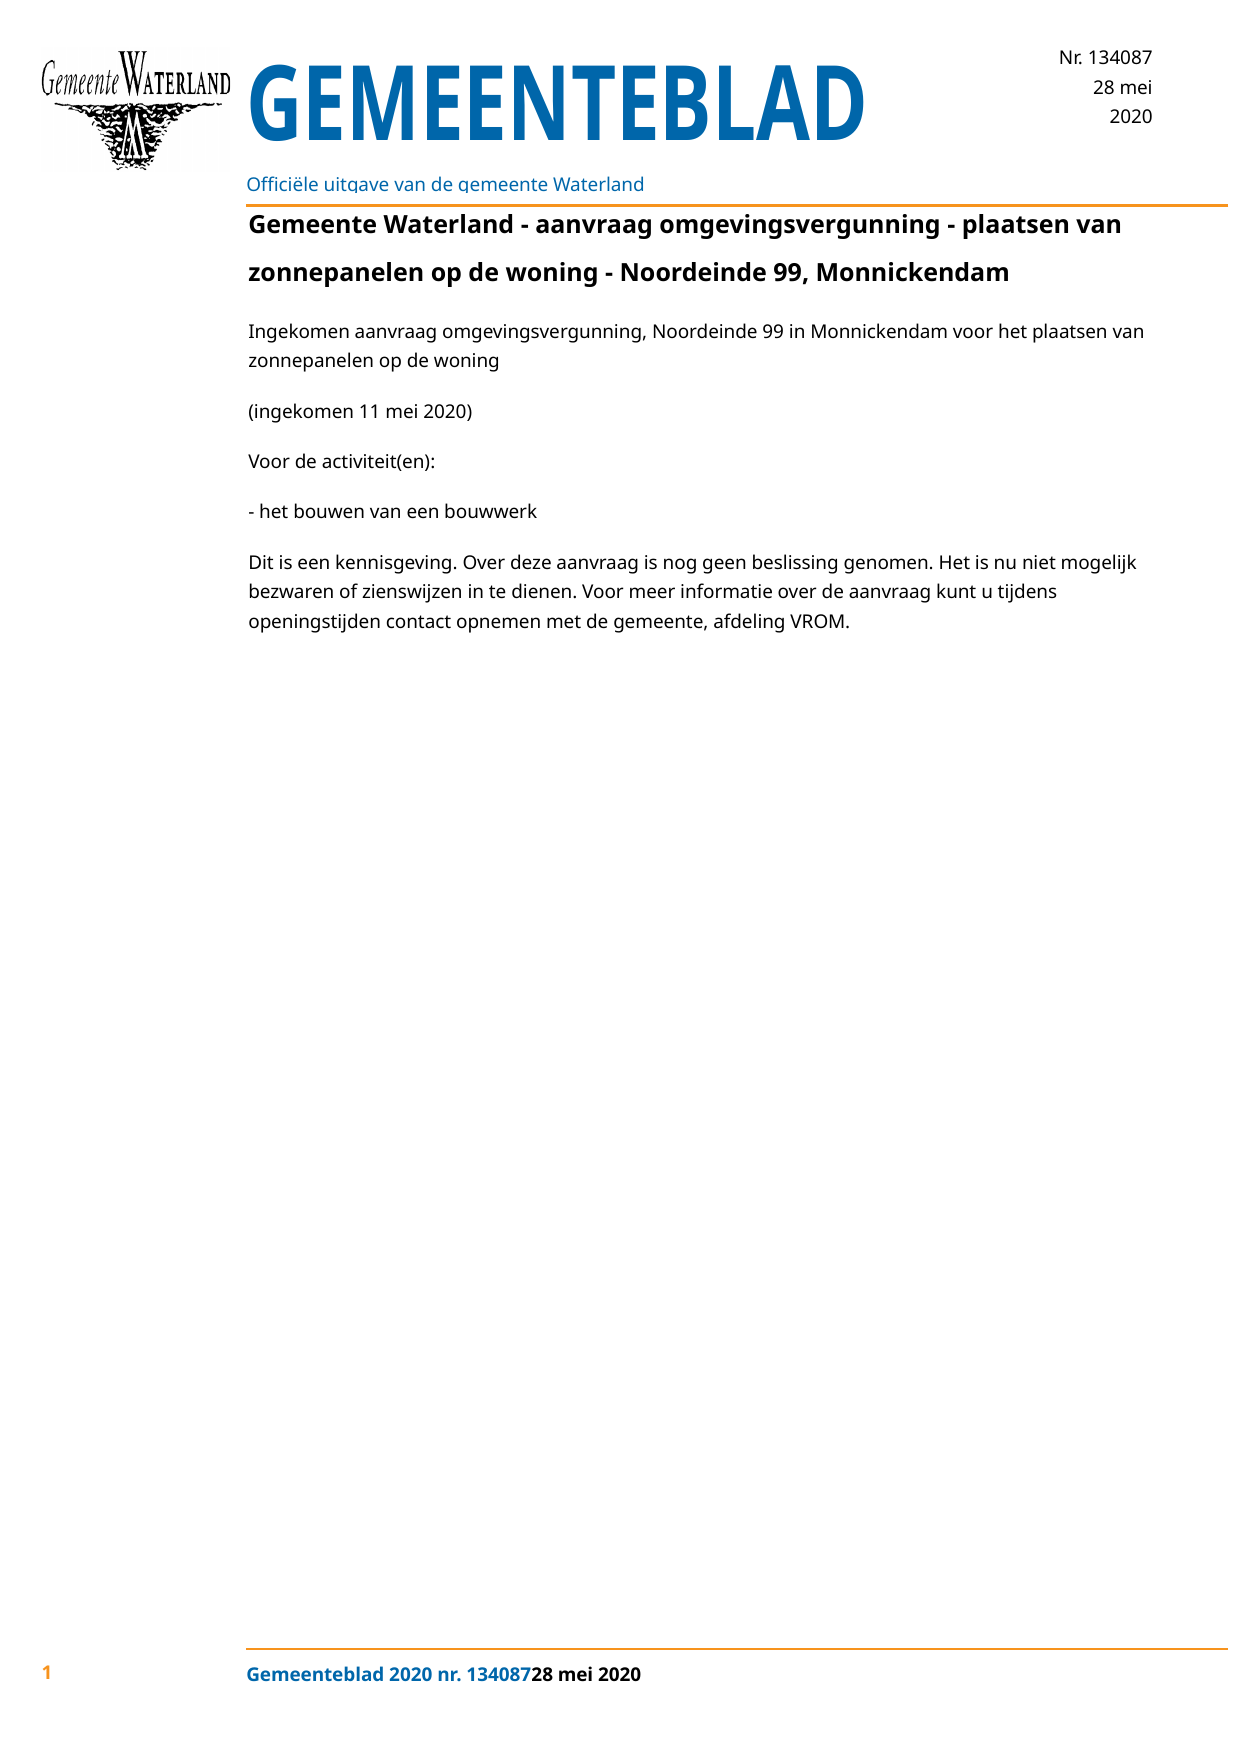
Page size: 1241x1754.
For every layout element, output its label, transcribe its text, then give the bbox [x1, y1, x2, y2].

text Gemeente Waterland - aanvraag omgevingsvergunning - plaatsen van zonnepanelen op de woning - Noordeinde 99, Monnickendam [248, 207, 1152, 288]
text Ingekomen aanvraag omgevingsvergunning, Noordeinde 99 in Monnickendam voor het plaatsen van zonnepanelen op de woning [248, 318, 1152, 373]
text Dit is een kennisgeving. Over deze aanvraag is nog geen beslissing genomen. Het is nu niet mogelijk bezwaren of zienswijzen in te dienen. Voor meer informatie over de aanvraag kunt u tijdens openingstijden contact opnemen met de gemeente, afdeling VROM. [248, 549, 1152, 634]
text Voor de activiteit(en): [248, 448, 1152, 474]
text - het bouwen van een bouwwerk [248, 499, 1152, 524]
picture [41, 47, 231, 172]
text (ingekomen 11 mei 2020) [248, 398, 1152, 424]
